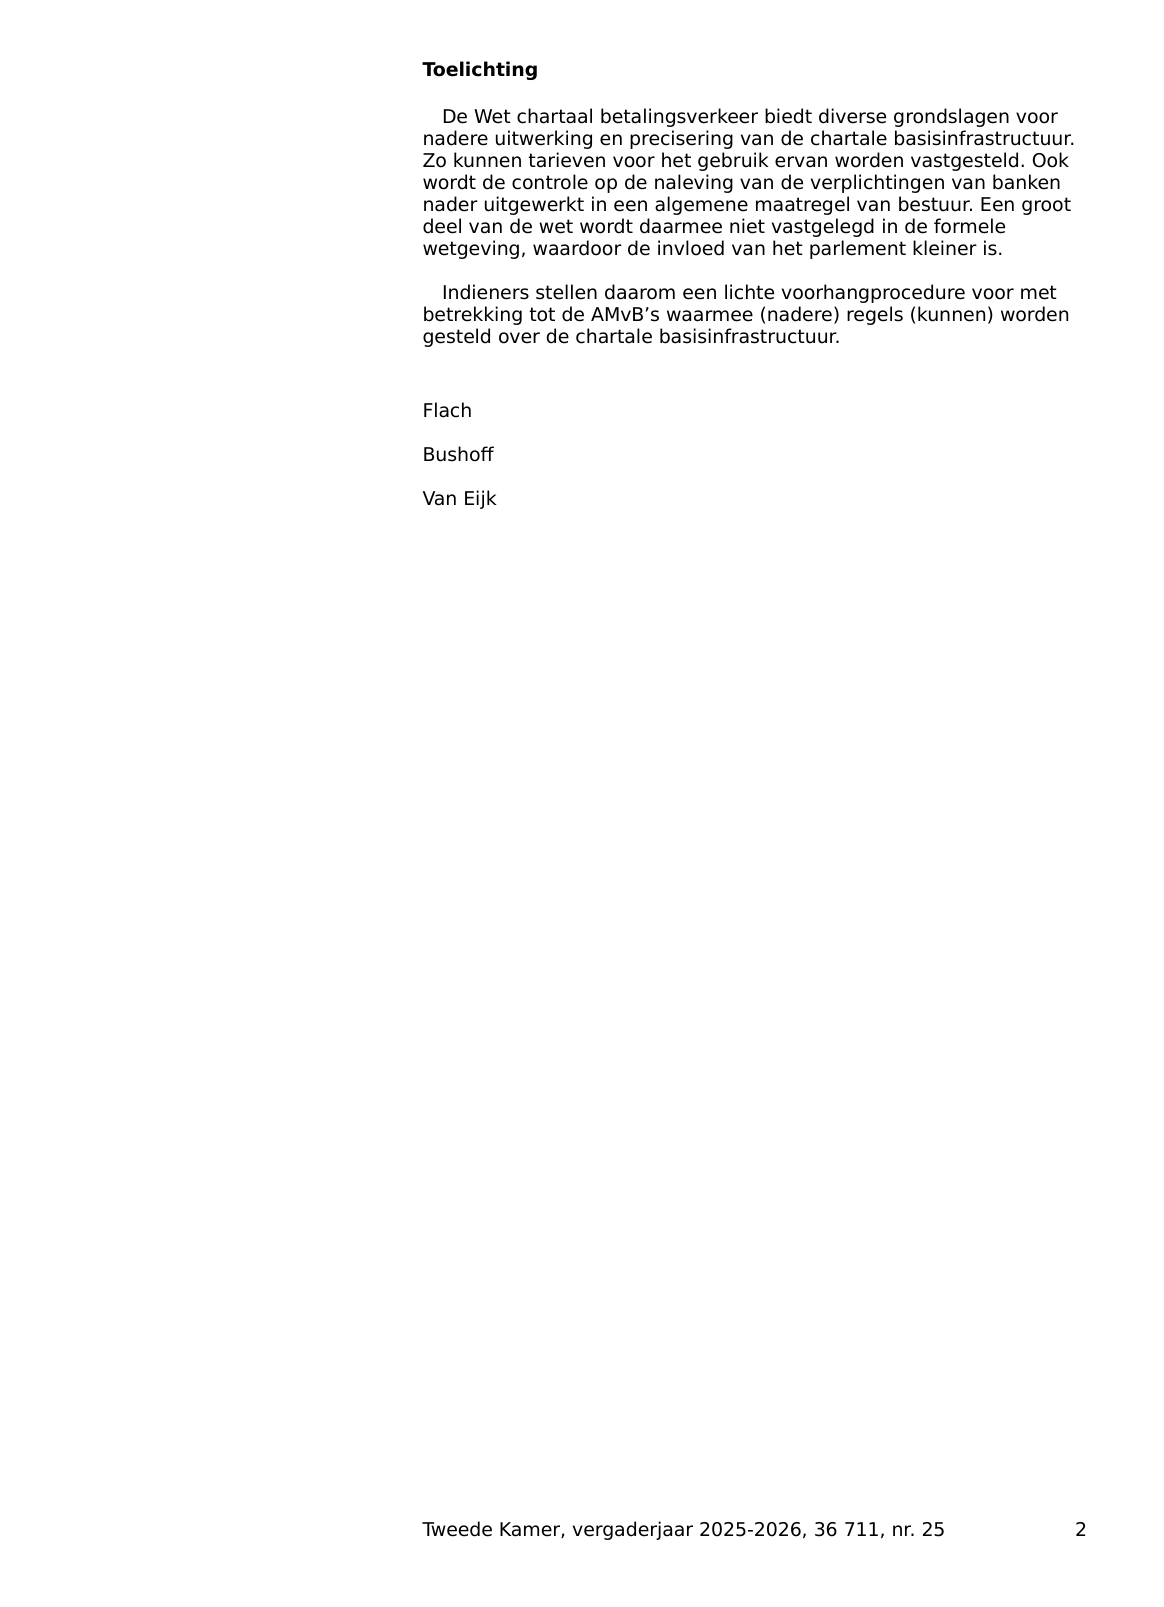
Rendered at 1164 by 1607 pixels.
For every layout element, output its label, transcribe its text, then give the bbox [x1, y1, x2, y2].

text Indieners stellen daarom een lichte voorhangprocedure voor met betrekking tot de AMvB’s waarmee (nadere) regels (kunnen) worden gesteld over de chartale basisinfrastructuur. [422, 282, 1087, 348]
text Flach Bushoff Van Eijk [422, 378, 1087, 510]
subtitle Toelichting [422, 59, 1087, 81]
text De Wet chartaal betalingsverkeer biedt diverse grondslagen voor nadere uitwerking en precisering van de chartale basisinfrastructuur. Zo kunnen tarieven voor het gebruik ervan worden vastgesteld. Ook wordt de controle op de naleving van de verplichtingen van banken nader uitgewerkt in een algemene maatregel van bestuur. Een groot deel van de wet wordt daarmee niet vastgelegd in de formele wetgeving, waardoor de invloed van het parlement kleiner is. [422, 106, 1087, 260]
